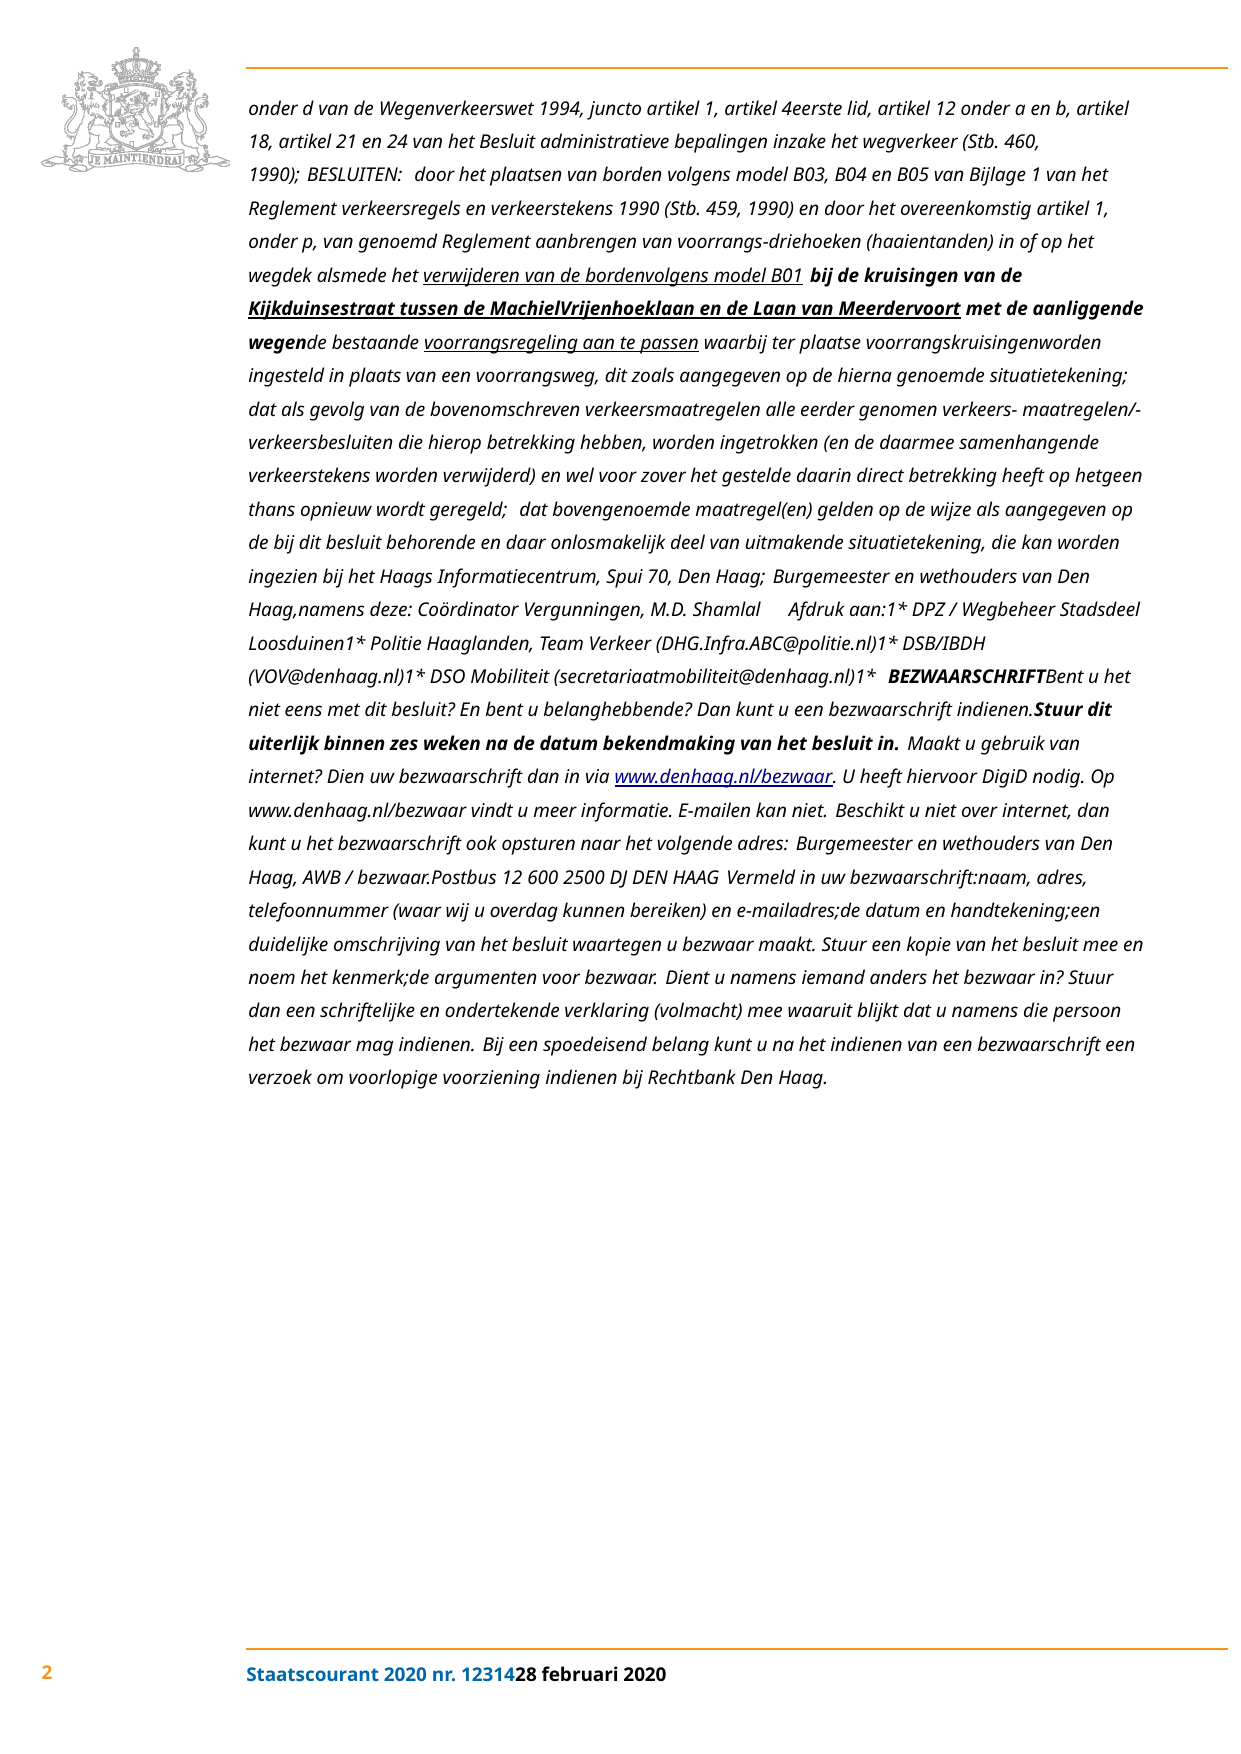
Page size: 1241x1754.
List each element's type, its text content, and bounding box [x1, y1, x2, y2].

text onder d van de Wegenverkeerswet 1994, juncto artikel 1, artikel 4eerste lid, artikel 12 onder a en b, artikel 18, artikel 21 en 24 van het Besluit administratieve bepalingen inzake het wegverkeer (Stb. 460, 1990); BESLUITEN: door het plaatsen van borden volgens model B03, B04 en B05 van Bijlage 1 van het Reglement verkeersregels en verkeerstekens 1990 (Stb. 459, 1990) en door het overeenkomstig artikel 1, onder p, van genoemd Reglement aanbrengen van voorrangs-driehoeken (haaientanden) in of op het wegdek alsmede het verwijderen van de bordenvolgens model B01 bij de kruisingen van de Kijkduinsestraat tussen de MachielVrijenhoeklaan en de Laan van Meerdervoort met de aanliggende wegende bestaande voorrangsregeling aan te passen waarbij ter plaatse voorrangskruisingenworden ingesteld in plaats van een voorrangsweg, dit zoals aangegeven op de hierna genoemde situatietekening; dat als gevolg van de bovenomschreven verkeersmaatregelen alle eerder genomen verkeers- maatregelen/-verkeersbesluiten die hierop betrekking hebben, worden ingetrokken (en de daarmee samenhangende verkeerstekens worden verwijderd) en wel voor zover het gestelde daarin direct betrekking heeft op hetgeen thans opnieuw wordt geregeld; dat bovengenoemde maatregel(en) gelden op de wijze als aangegeven op de bij dit besluit behorende en daar onlosmakelijk deel van uitmakende situatietekening, die kan worden ingezien bij het Haags Informatiecentrum, Spui 70, Den Haag; Burgemeester en wethouders van Den Haag,namens deze: Coördinator Vergunningen, M.D. Shamlal Afdruk aan:1* DPZ / Wegbeheer Stadsdeel Loosduinen1* Politie Haaglanden, Team Verkeer (DHG.Infra.ABC@politie.nl)1* DSB/IBDH (VOV@denhaag.nl)1* DSO Mobiliteit (secretariaatmobiliteit@denhaag.nl)1* BEZWAARSCHRIFTBent u het niet eens met dit besluit? En bent u belanghebbende? Dan kunt u een bezwaarschrift indienen.Stuur dit uiterlijk binnen zes weken na de datum bekendmaking van het besluit in. Maakt u gebruik van internet? Dien uw bezwaarschrift dan in via www.denhaag.nl/bezwaar. U heeft hiervoor DigiD nodig. Op www.denhaag.nl/bezwaar vindt u meer informatie. E-mailen kan niet. Beschikt u niet over internet, dan kunt u het bezwaarschrift ook opsturen naar het volgende adres: Burgemeester en wethouders van Den Haag, AWB / bezwaar.Postbus 12 600 2500 DJ DEN HAAG Vermeld in uw bezwaarschrift:naam, adres, telefoonnummer (waar wij u overdag kunnen bereiken) en e-mailadres;de datum en handtekening;een duidelijke omschrijving van het besluit waartegen u bezwaar maakt. Stuur een kopie van het besluit mee en noem het kenmerk;de argumenten voor bezwaar. Dient u namens iemand anders het bezwaar in? Stuur dan een schriftelijke en ondertekende verklaring (volmacht) mee waaruit blijkt dat u namens die persoon het bezwaar mag indienen. Bij een spoedeisend belang kunt u na het indienen van een bezwaarschrift een verzoek om voorlopige voorziening indienen bij Rechtbank Den Haag. [248, 95, 1152, 1090]
picture [41, 47, 231, 172]
